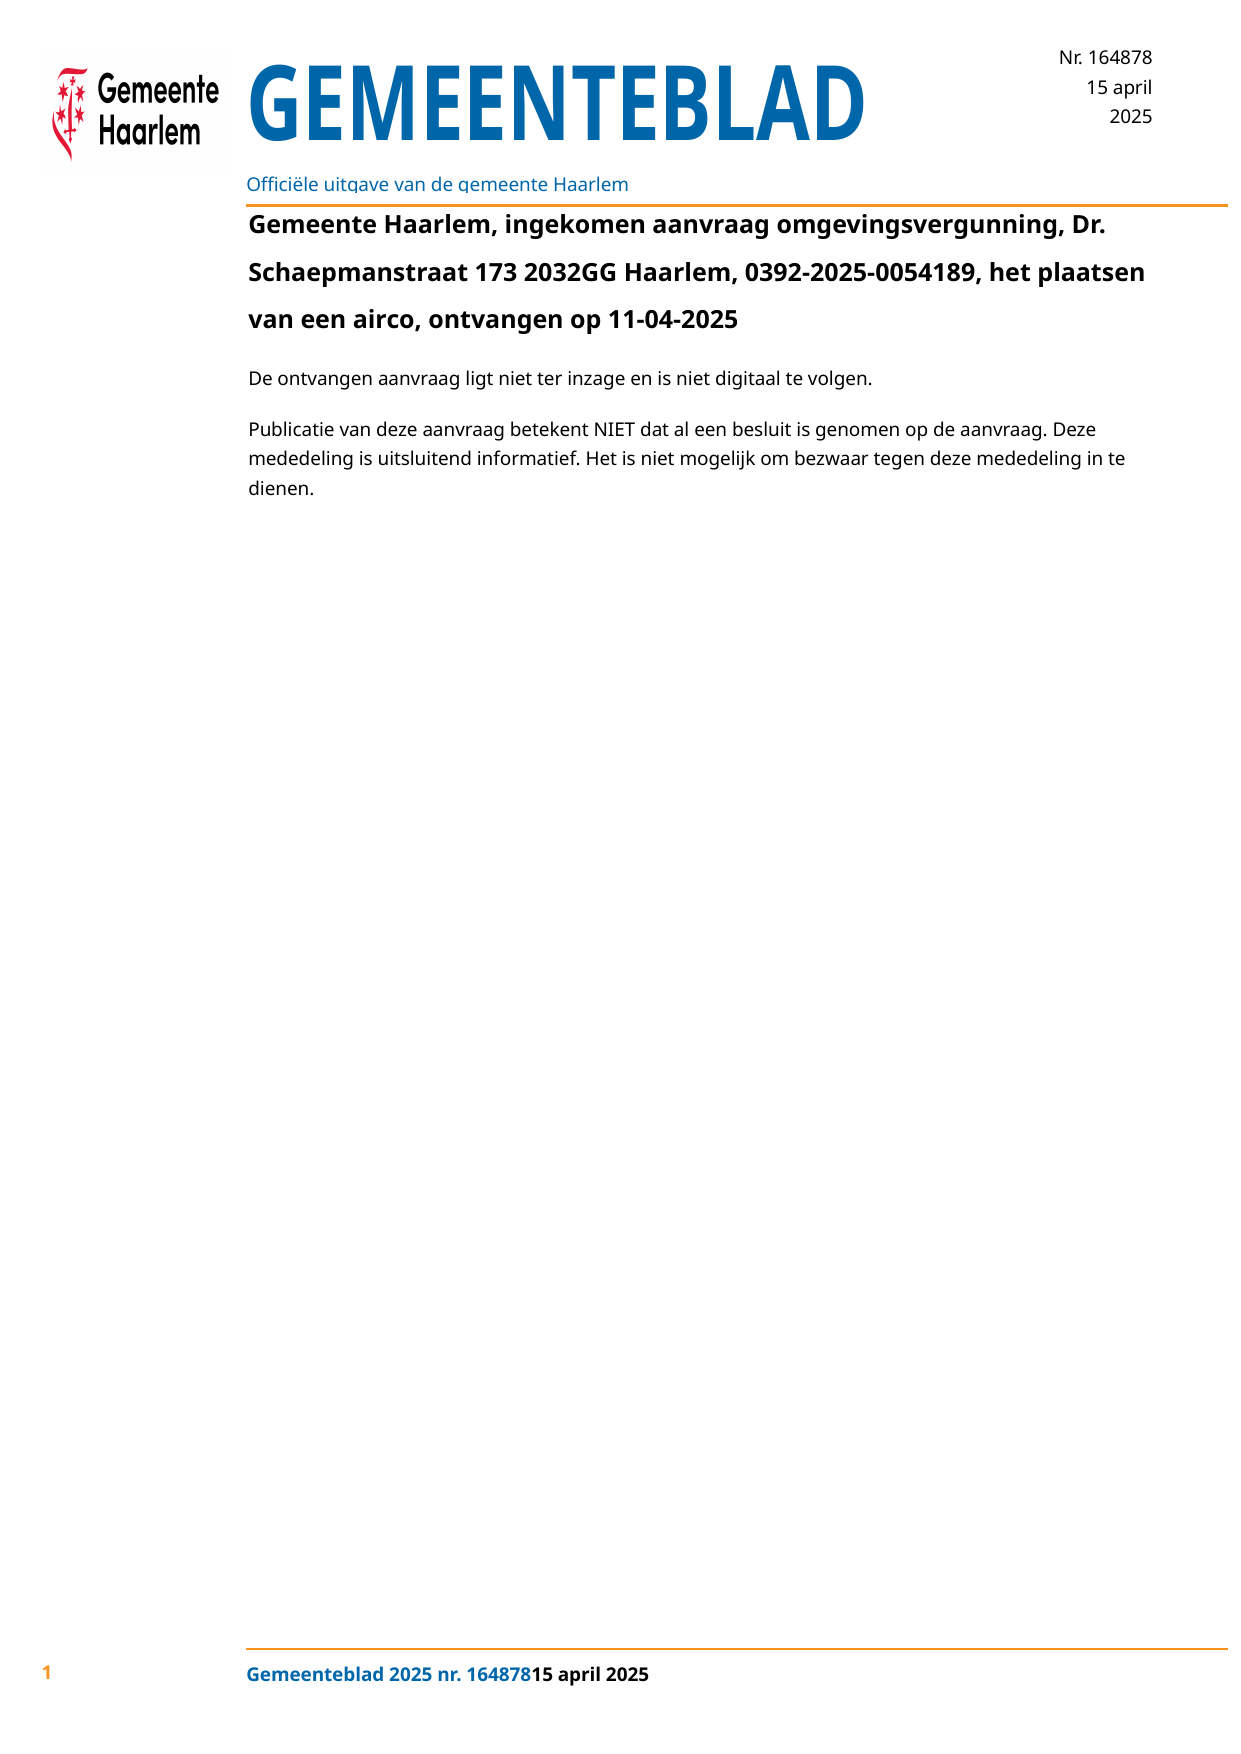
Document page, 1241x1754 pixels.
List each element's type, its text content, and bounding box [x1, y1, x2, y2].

text Publicatie van deze aanvraag betekent NIET dat al een besluit is genomen op de aanvraag. Deze mededeling is uitsluitend informatief. Het is niet mogelijk om bezwaar tegen deze mededeling in te dienen. [248, 416, 1152, 501]
text Gemeente Haarlem, ingekomen aanvraag omgevingsvergunning, Dr. Schaepmanstraat 173 2032GG Haarlem, 0392-2025-0054189, het plaatsen van een airco, ontvangen op 11-04-2025 [248, 207, 1152, 336]
picture [41, 47, 231, 172]
text De ontvangen aanvraag ligt niet ter inzage en is niet digitaal te volgen. [248, 366, 1152, 391]
